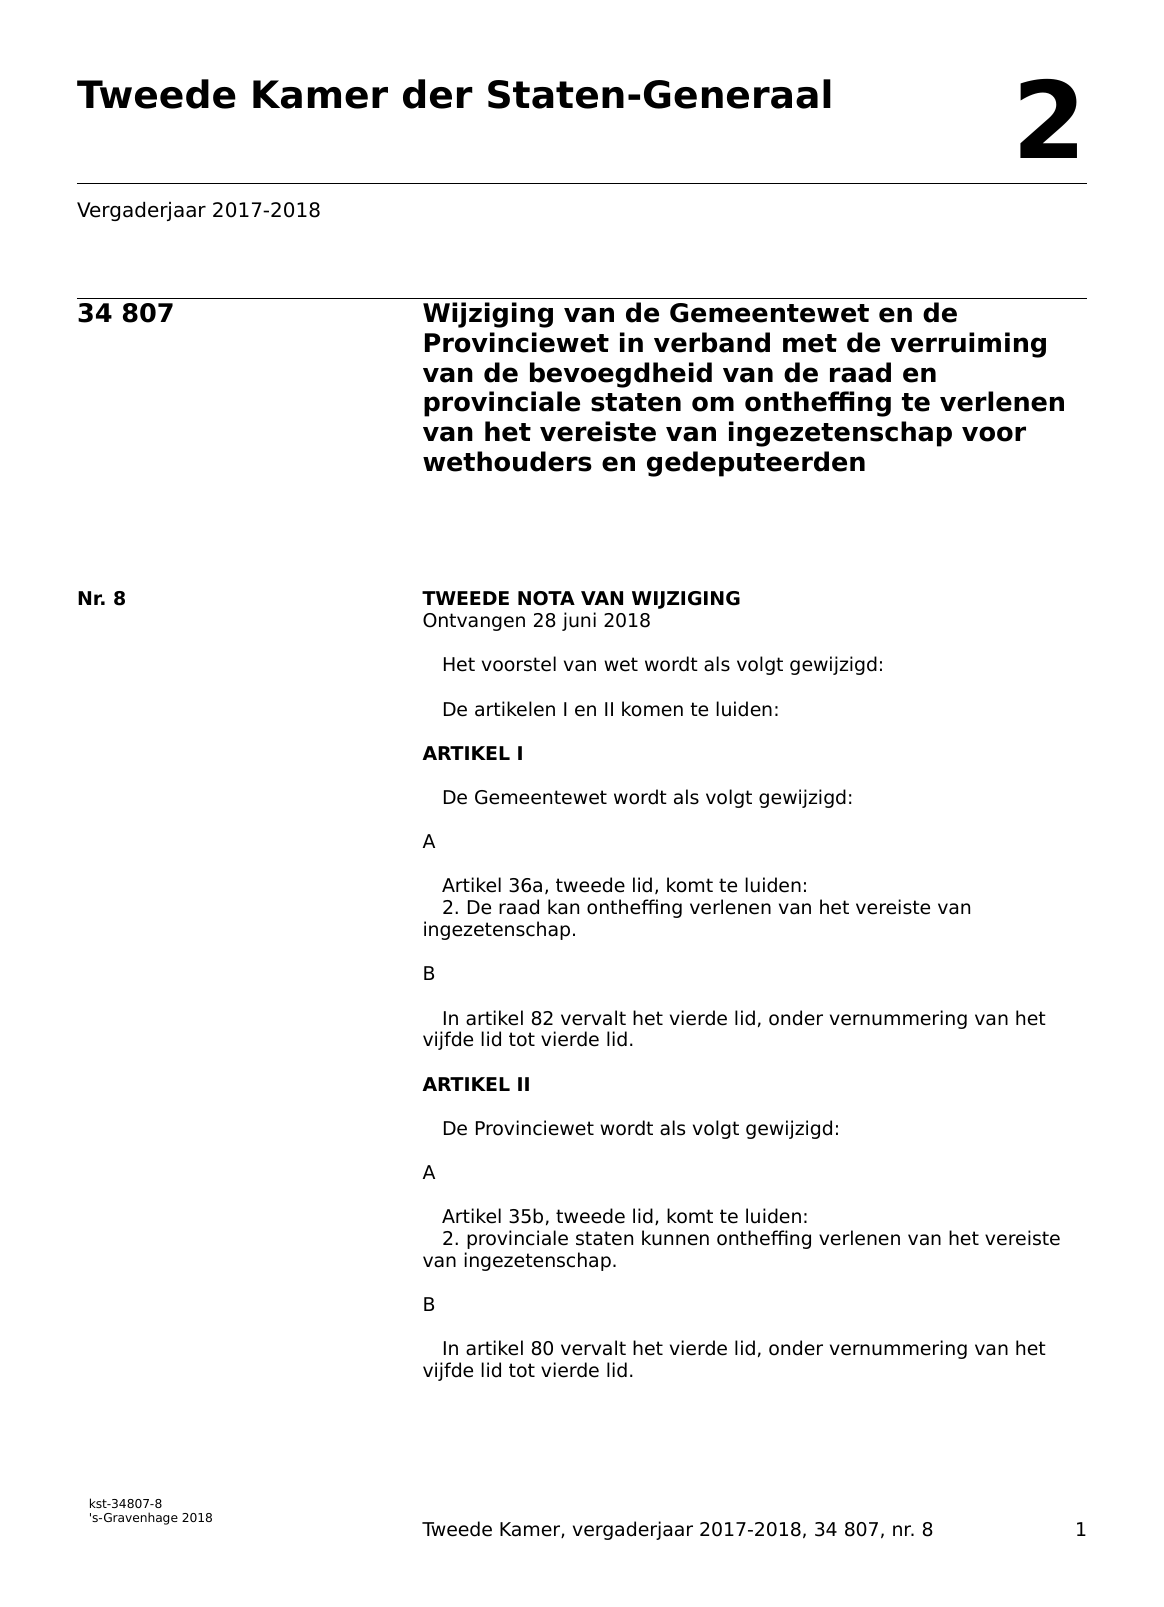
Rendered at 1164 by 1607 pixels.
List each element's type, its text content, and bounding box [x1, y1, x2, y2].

text 's-Gravenhage 2018 [88, 1511, 323, 1525]
text Artikel 36a, tweede lid, komt te luiden: [422, 875, 1087, 897]
subtitle ARTIKEL I [422, 743, 1087, 764]
text In artikel 80 vervalt het vierde lid, onder vernummering van het vijfde lid tot vierde lid. [422, 1338, 1087, 1382]
subtitle A [422, 831, 1087, 853]
subtitle A [422, 1162, 1087, 1184]
text De artikelen I en II komen te luiden: [422, 698, 1087, 720]
subtitle Nr. 8 TWEEDE NOTA VAN WIJZIGING [77, 588, 1087, 610]
subtitle B [422, 963, 1087, 985]
text De Provinciewet wordt als volgt gewijzigd: [422, 1118, 1087, 1140]
text 2. De raad kan ontheffing verlenen van het vereiste van ingezetenschap. [422, 897, 1087, 941]
text Artikel 35b, tweede lid, komt te luiden: [422, 1206, 1087, 1228]
text Ontvangen 28 juni 2018 [422, 610, 1087, 632]
table_header 2 [886, 59, 1087, 183]
subtitle ARTIKEL II [422, 1073, 1087, 1096]
text De Gemeentewet wordt als volgt gewijzigd: [422, 787, 1087, 809]
text Het voorstel van wet wordt als volgt gewijzigd: [422, 654, 1087, 676]
subtitle 34 807 Wijziging van de Gemeentewet en de Provinciewet in verband met de verruiming van de bevoegdheid van de raad en provinciale staten om ontheffing te verlenen van het vereiste van ingezetenschap voor wethouders en gedeputeerden [77, 299, 1087, 477]
table_cell Vergaderjaar 2017-2018 [77, 184, 1087, 298]
text 2. provinciale staten kunnen ontheffing verlenen van het vereiste van ingezetenschap. [422, 1228, 1087, 1272]
subtitle B [422, 1294, 1087, 1316]
text In artikel 82 vervalt het vierde lid, onder vernummering van het vijfde lid tot vierde lid. [422, 1007, 1087, 1051]
table_header Tweede Kamer der Staten-Generaal [77, 59, 886, 183]
text kst-34807-8 [88, 1497, 323, 1511]
